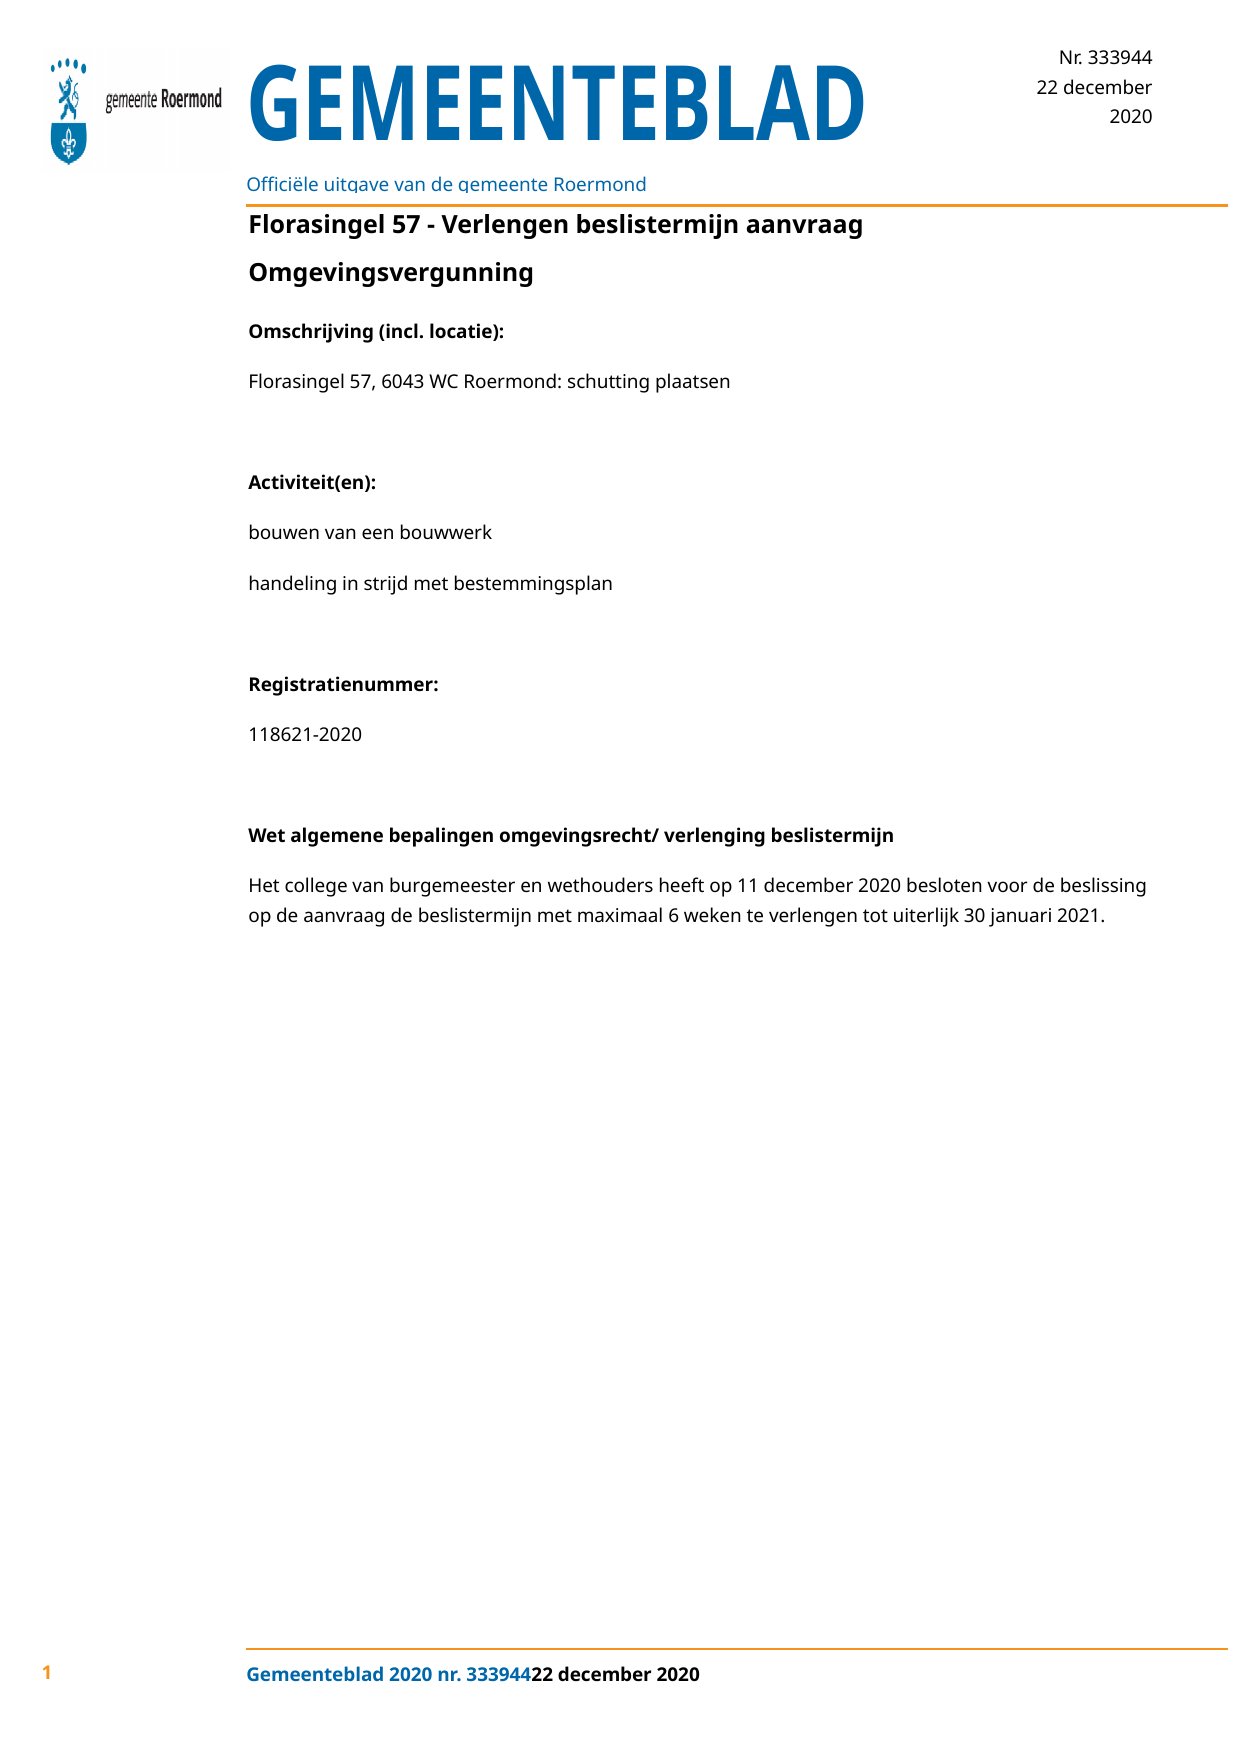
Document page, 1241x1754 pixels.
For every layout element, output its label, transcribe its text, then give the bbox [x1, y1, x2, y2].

text Florasingel 57, 6043 WC Roermond: schutting plaatsen [248, 368, 1152, 394]
picture [41, 47, 231, 172]
text Wet algemene bepalingen omgevingsrecht/ verlenging beslistermijn [248, 822, 1152, 848]
text handeling in strijd met bestemmingsplan [248, 570, 1152, 596]
text Activiteit(en): [248, 469, 1152, 495]
text Florasingel 57 - Verlengen beslistermijn aanvraag Omgevingsvergunning [248, 207, 1152, 288]
text Registratienummer: [248, 671, 1152, 697]
text 118621-2020 [248, 721, 1152, 747]
text Het college van burgemeester en wethouders heeft op 11 december 2020 besloten voor de beslissing op de aanvraag de beslistermijn met maximaal 6 weken te verlengen tot uiterlijk 30 januari 2021. [248, 872, 1152, 928]
text Omschrijving (incl. locatie): [248, 318, 1152, 344]
text bouwen van een bouwwerk [248, 519, 1152, 545]
